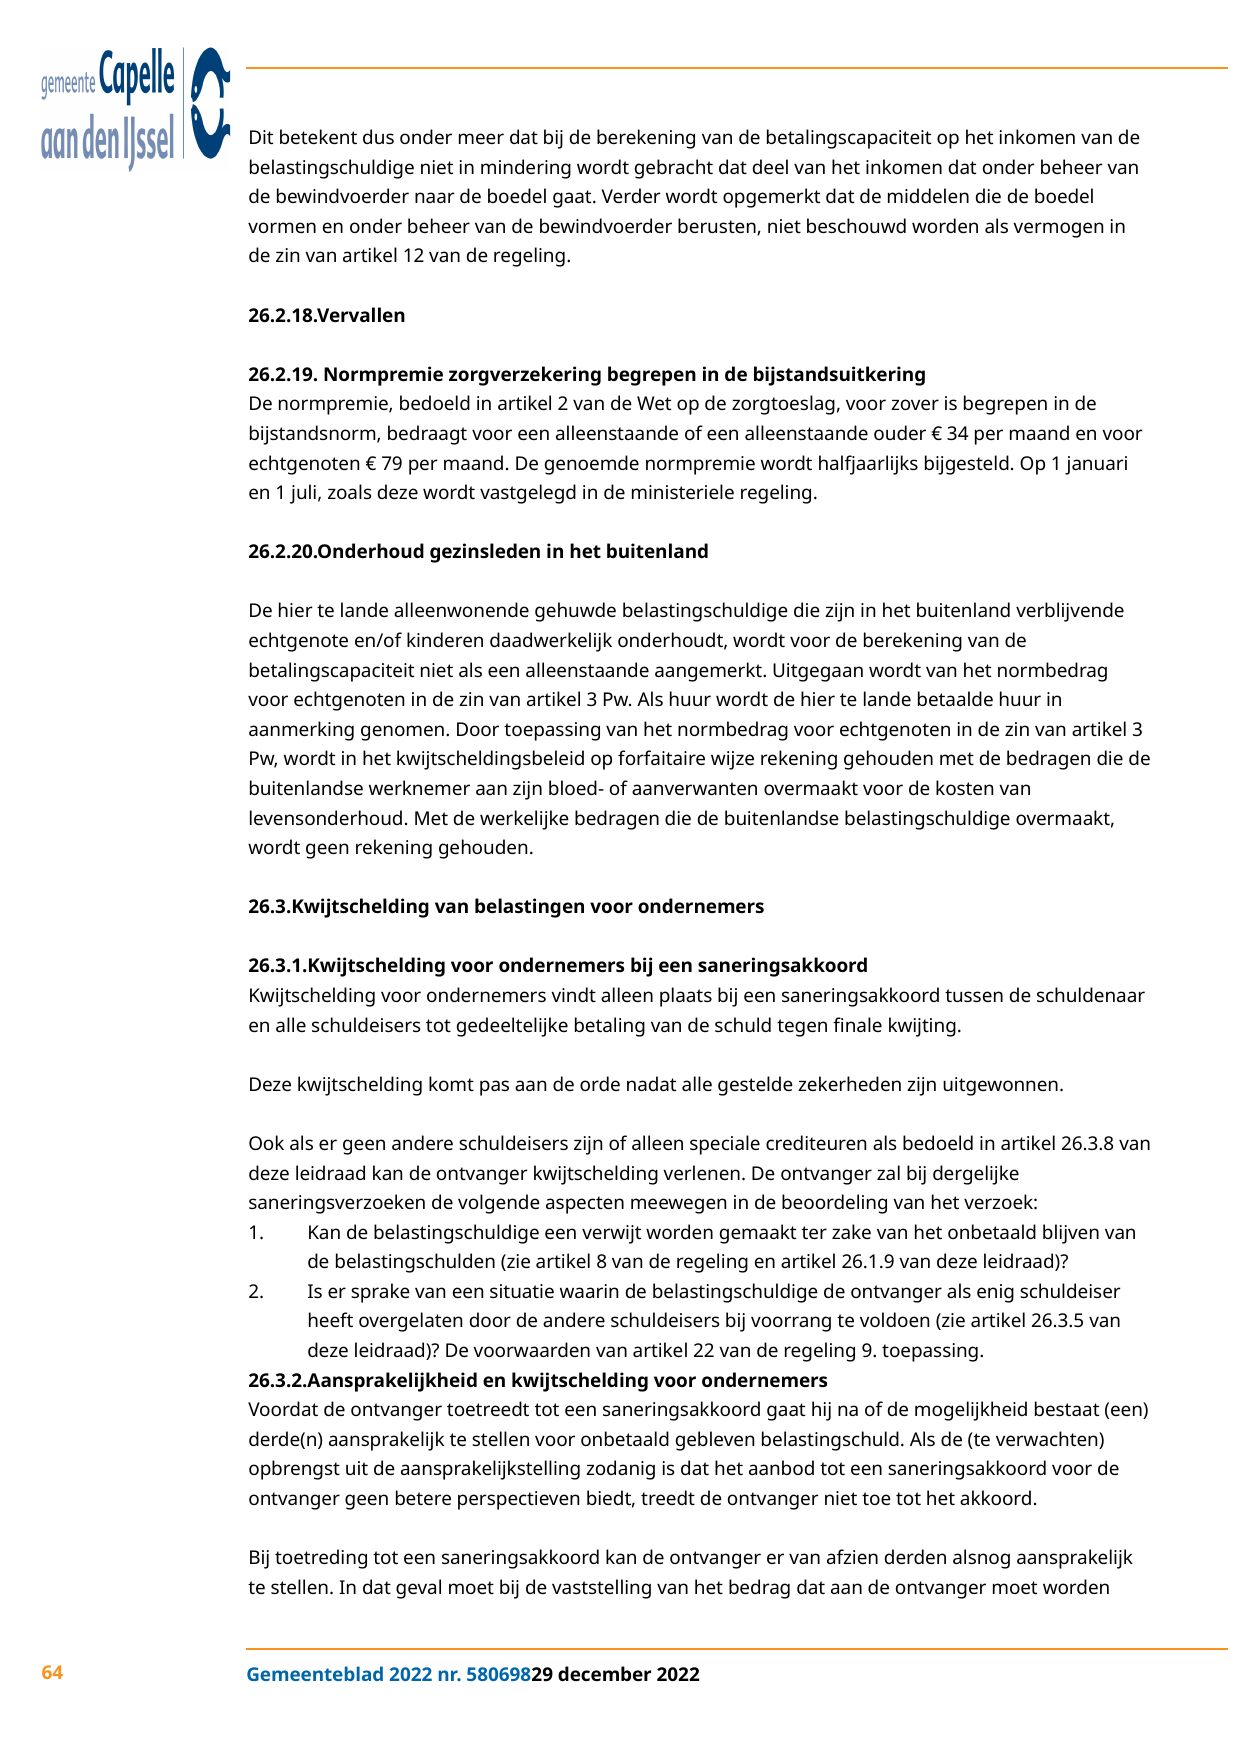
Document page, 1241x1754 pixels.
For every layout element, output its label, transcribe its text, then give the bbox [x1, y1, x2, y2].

text Deze kwijtschelding komt pas aan de orde nadat alle gestelde zekerheden zijn uitgewonnen. [248, 1071, 1152, 1097]
text 26.3.1.Kwijtschelding voor ondernemers bij een saneringsakkoord [248, 953, 1152, 978]
text Voordat de ontvanger toetreedt tot een saneringsakkoord gaat hij na of de mogelijkheid bestaat (een) derde(n) aansprakelijk te stellen voor onbetaald gebleven belastingschuld. Als de (te verwachten) opbrengst uit de aansprakelijkstelling zodanig is dat het aanbod tot een saneringsakkoord voor de ontvanger geen betere perspectieven biedt, treedt de ontvanger niet toe tot het akkoord. [248, 1396, 1152, 1511]
text 26.2.19. Normpremie zorgverzekering begrepen in de bijstandsuitkering [248, 361, 1152, 387]
text De normpremie, bedoeld in artikel 2 van de Wet op de zorgtoeslag, voor zover is begrepen in de bijstandsnorm, bedraagt voor een alleenstaande of een alleenstaande ouder € 34 per maand en voor echtgenoten € 79 per maand. De genoemde normpremie wordt halfjaarlijks bijgesteld. Op 1 januari en 1 juli, zoals deze wordt vastgelegd in de ministeriele regeling. [248, 391, 1152, 505]
text 26.2.18.Vervallen [248, 302, 1152, 328]
text Kwijtschelding voor ondernemers vindt alleen plaats bij een saneringsakkoord tussen de schuldenaar en alle schuldeisers tot gedeeltelijke betaling van de schuld tegen finale kwijting. [248, 982, 1152, 1038]
text Dit betekent dus onder meer dat bij de berekening van de betalingscapaciteit op het inkomen van de belastingschuldige niet in mindering wordt gebracht dat deel van het inkomen dat onder beheer van de bewindvoerder naar de boedel gaat. Verder wordt opgemerkt dat de middelen die de boedel vormen en onder beheer van de bewindvoerder berusten, niet beschouwd worden als vermogen in de zin van artikel 12 van de regeling. [248, 124, 1152, 268]
text 26.3.Kwijtschelding van belastingen voor ondernemers [248, 893, 1152, 919]
text Ook als er geen andere schuldeisers zijn of alleen speciale crediteuren als bedoeld in artikel 26.3.8 van deze leidraad kan de ontvanger kwijtschelding verlenen. De ontvanger zal bij dergelijke saneringsverzoeken de volgende aspecten meewegen in de beoordeling van het verzoek: [248, 1130, 1152, 1215]
text De hier te lande alleenwonende gehuwde belastingschuldige die zijn in het buitenland verblijvende echtgenote en/of kinderen daadwerkelijk onderhoudt, wordt voor de berekening van de betalingscapaciteit niet als een alleenstaande aangemerkt. Uitgegaan wordt van het normbedrag voor echtgenoten in de zin van artikel 3 Pw. Als huur wordt de hier te lande betaalde huur in aanmerking genomen. Door toepassing van het normbedrag voor echtgenoten in de zin van artikel 3 Pw, wordt in het kwijtscheldingsbeleid op forfaitaire wijze rekening gehouden met de bedragen die de buitenlandse werknemer aan zijn bloed- of aanverwanten overmaakt voor de kosten van levensonderhoud. Met de werkelijke bedragen die de buitenlandse belastingschuldige overmaakt, wordt geen rekening gehouden. [248, 598, 1152, 860]
text 26.3.2.Aansprakelijkheid en kwijtschelding voor ondernemers [248, 1367, 1152, 1393]
text Bij toetreding tot een saneringsakkoord kan de ontvanger er van afzien derden alsnog aansprakelijk te stellen. In dat geval moet bij de vaststelling van het bedrag dat aan de ontvanger moet worden [248, 1544, 1152, 1600]
list Is er sprake van een situatie waarin de belastingschuldige de ontvanger als enig schuldeiser heeft overgelaten door de andere schuldeisers bij voorrang te voldoen (zie artikel 26.3.5 van deze leidraad)? De voorwaarden van artikel 22 van de regeling 9. toepassing. [248, 1278, 1152, 1363]
picture [41, 47, 231, 172]
list Kan de belastingschuldige een verwijt worden gemaakt ter zake van het onbetaald blijven van de belastingschulden (zie artikel 8 van de regeling en artikel 26.1.9 van deze leidraad)? [248, 1219, 1152, 1274]
text 26.2.20.Onderhoud gezinsleden in het buitenland [248, 538, 1152, 564]
